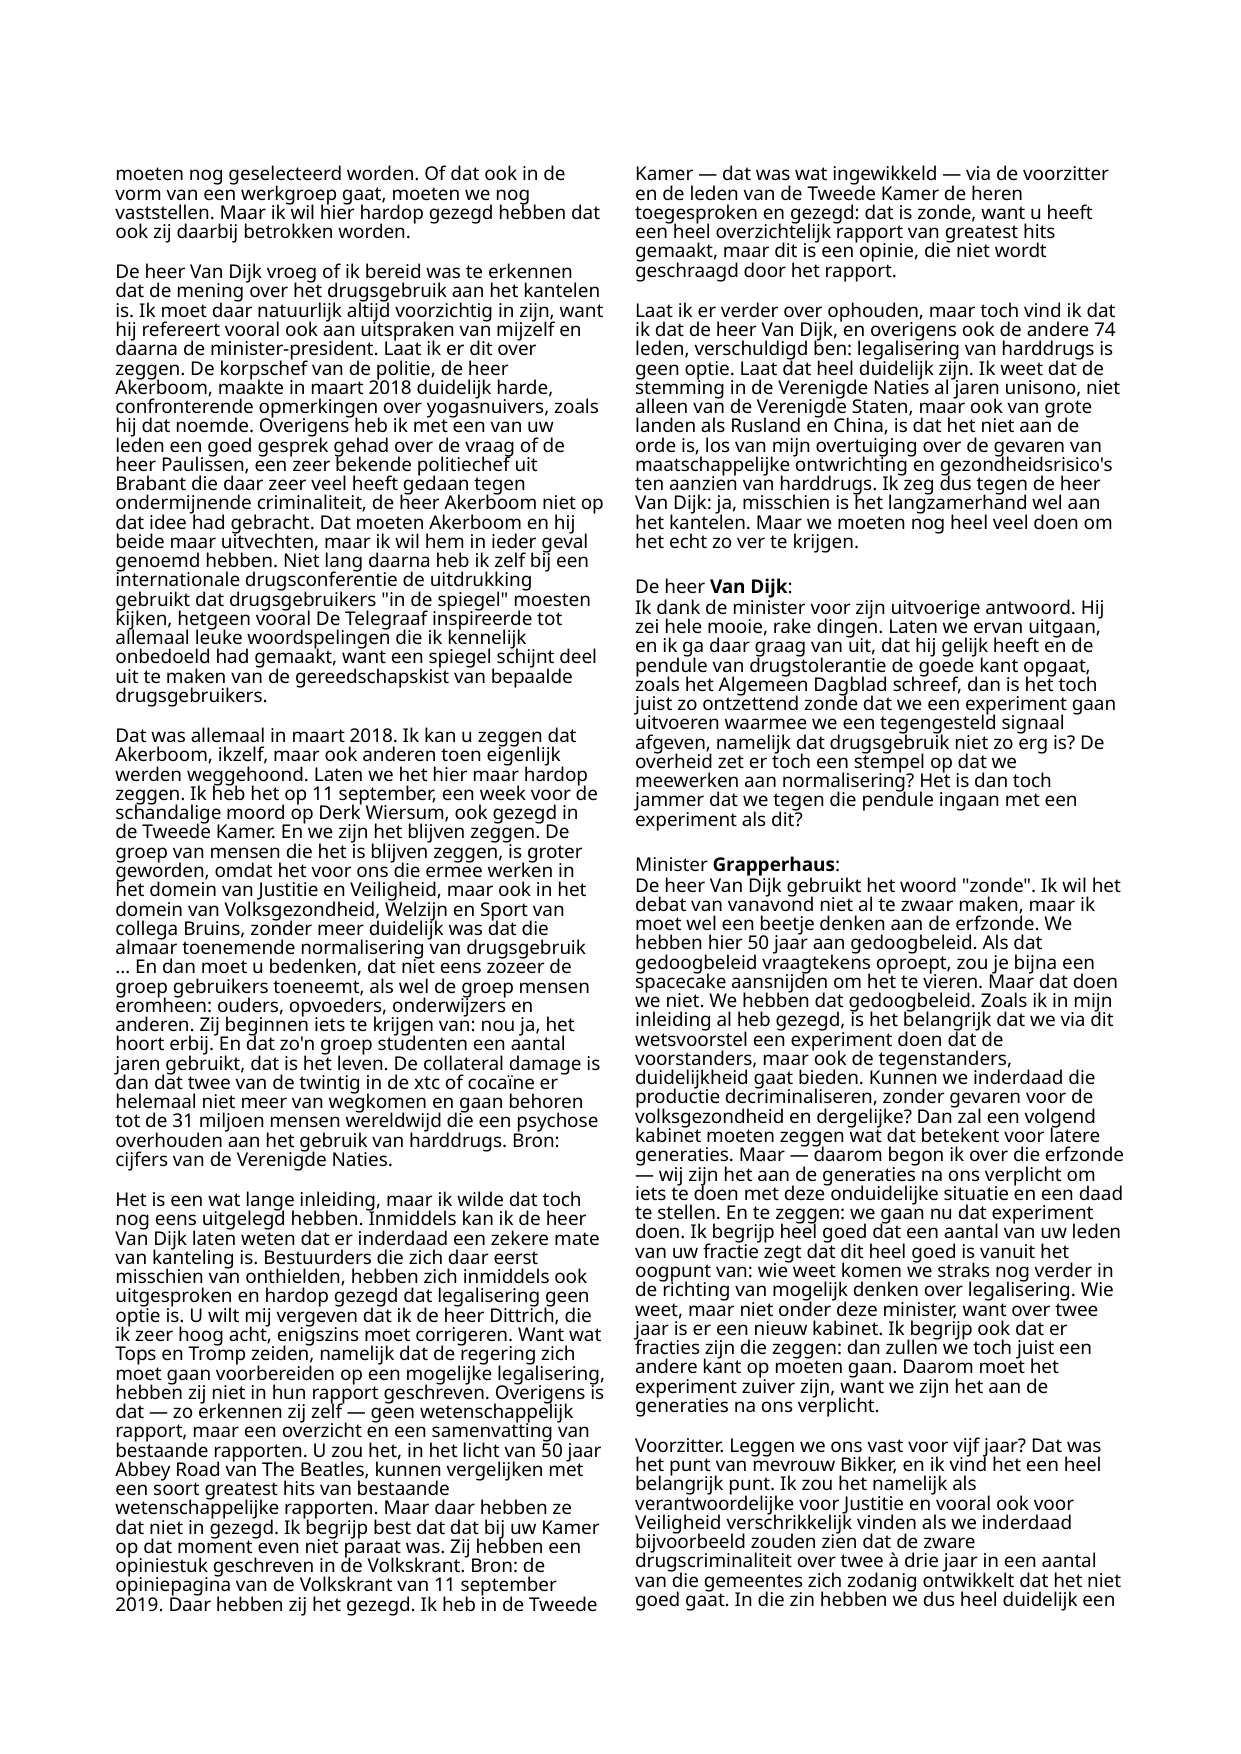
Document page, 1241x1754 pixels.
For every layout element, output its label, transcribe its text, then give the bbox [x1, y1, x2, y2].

text Kamer — dat was wat ingewikkeld — via de voorzitter en de leden van de Tweede Kamer de heren toegesproken en gezegd: dat is zonde, want u heeft een heel overzichtelijk rapport van greatest hits gemaakt, maar dit is een opinie, die niet wordt geschraagd door het rapport. [635, 165, 1125, 281]
text Voorzitter. Leggen we ons vast voor vijf jaar? Dat was het punt van mevrouw Bikker, en ik vind het een heel belangrijk punt. Ik zou het namelijk als verantwoordelijke voor Justitie en vooral ook voor Veiligheid verschrikkelijk vinden als we inderdaad bijvoorbeeld zouden zien dat de zware drugscriminaliteit over twee à drie jaar in een aantal van die gemeentes zich zodanig ontwikkelt dat het niet goed gaat. In die zin hebben we dus heel duidelijk een [635, 1437, 1125, 1610]
text De heer Van Dijk vroeg of ik bereid was te erkennen dat de mening over het drugsgebruik aan het kantelen is. Ik moet daar natuurlijk altijd voorzichtig in zijn, want hij refereert vooral ook aan uitspraken van mijzelf en daarna de minister-president. Laat ik er dit over zeggen. De korpschef van de politie, de heer Akerboom, maakte in maart 2018 duidelijk harde, confronterende opmerkingen over yogasnuivers, zoals hij dat noemde. Overigens heb ik met een van uw leden een goed gesprek gehad over de vraag of de heer Paulissen, een zeer bekende politiechef uit Brabant die daar zeer veel heeft gedaan tegen ondermijnende criminaliteit, de heer Akerboom niet op dat idee had gebracht. Dat moeten Akerboom en hij beide maar uitvechten, maar ik wil hem in ieder geval genoemd hebben. Niet lang daarna heb ik zelf bij een internationale drugsconferentie de uitdrukking gebruikt dat drugsgebruikers "in de spiegel" moesten kijken, hetgeen vooral De Telegraaf inspireerde tot allemaal leuke woordspelingen die ik kennelijk onbedoeld had gemaakt, want een spiegel schijnt deel uit te maken van de gereedschapskist van bepaalde drugsgebruikers. [115, 263, 605, 706]
text Het is een wat lange inleiding, maar ik wilde dat toch nog eens uitgelegd hebben. Inmiddels kan ik de heer Van Dijk laten weten dat er inderdaad een zekere mate van kanteling is. Bestuurders die zich daar eerst misschien van onthielden, hebben zich inmiddels ook uitgesproken en hardop gezegd dat legalisering geen optie is. U wilt mij vergeven dat ik de heer Dittrich, die ik zeer hoog acht, enigszins moet corrigeren. Want wat Tops en Tromp zeiden, namelijk dat de regering zich moet gaan voorbereiden op een mogelijke legalisering, hebben zij niet in hun rapport geschreven. Overigens is dat — zo erkennen zij zelf — geen wetenschappelijk rapport, maar een overzicht en een samenvatting van bestaande rapporten. U zou het, in het licht van 50 jaar Abbey Road van The Beatles, kunnen vergelijken met een soort greatest hits van bestaande wetenschappelijke rapporten. Maar daar hebben ze dat niet in gezegd. Ik begrijp best dat dat bij uw Kamer op dat moment even niet paraat was. Zij hebben een opiniestuk geschreven in de Volkskrant. Bron: de opiniepagina van de Volkskrant van 11 september 2019. Daar hebben zij het gezegd. Ik heb in de Tweede [115, 1191, 605, 1615]
text Laat ik er verder over ophouden, maar toch vind ik dat ik dat de heer Van Dijk, en overigens ook de andere 74 leden, verschuldigd ben: legalisering van harddrugs is geen optie. Laat dat heel duidelijk zijn. Ik weet dat de stemming in de Verenigde Naties al jaren unisono, niet alleen van de Verenigde Staten, maar ook van grote landen als Rusland en China, is dat het niet aan de orde is, los van mijn overtuiging over de gevaren van maatschappelijke ontwrichting en gezondheidsrisico's ten aanzien van harddrugs. Ik zeg dus tegen de heer Van Dijk: ja, misschien is het langzamerhand wel aan het kantelen. Maar we moeten nog heel veel doen om het echt zo ver te krijgen. [635, 302, 1125, 552]
text moeten nog geselecteerd worden. Of dat ook in de vorm van een werkgroep gaat, moeten we nog vaststellen. Maar ik wil hier hardop gezegd hebben dat ook zij daarbij betrokken worden. [115, 165, 605, 242]
text Ik dank de minister voor zijn uitvoerige antwoord. Hij zei hele mooie, rake dingen. Laten we ervan uitgaan, en ik ga daar graag van uit, dat hij gelijk heeft en de pendule van drugstolerantie de goede kant opgaat, zoals het Algemeen Dagblad schreef, dan is het toch juist zo ontzettend zonde dat we een experiment gaan uitvoeren waarmee we een tegengesteld signaal afgeven, namelijk dat drugsgebruik niet zo erg is? De overheid zet er toch een stempel op dat we meewerken aan normalisering? Het is dan toch jammer dat we tegen die pendule ingaan met een experiment als dit? [635, 599, 1125, 830]
text De heer Van Dijk gebruikt het woord "zonde". Ik wil het debat van vanavond niet al te zwaar maken, maar ik moet wel een beetje denken aan de erfzonde. We hebben hier 50 jaar aan gedoogbeleid. Als dat gedoogbeleid vraagtekens oproept, zou je bijna een spacecake aansnijden om het te vieren. Maar dat doen we niet. We hebben dat gedoogbeleid. Zoals ik in mijn inleiding al heb gezegd, is het belangrijk dat we via dit wetsvoorstel een experiment doen dat de voorstanders, maar ook de tegenstanders, duidelijkheid gaat bieden. Kunnen we inderdaad die productie decriminaliseren, zonder gevaren voor de volksgezondheid en dergelijke? Dan zal een volgend kabinet moeten zeggen wat dat betekent voor latere generaties. Maar — daarom begon ik over die erfzonde — wij zijn het aan de generaties na ons verplicht om iets te doen met deze onduidelijke situatie en een daad te stellen. En te zeggen: we gaan nu dat experiment doen. Ik begrijp heel goed dat een aantal van uw leden van uw fractie zegt dat dit heel goed is vanuit het oogpunt van: wie weet komen we straks nog verder in de richting van mogelijk denken over legalisering. Wie weet, maar niet onder deze minister, want over twee jaar is er een nieuw kabinet. Ik begrijp ook dat er fracties zijn die zeggen: dan zullen we toch juist een andere kant op moeten gaan. Daarom moet het experiment zuiver zijn, want we zijn het aan de generaties na ons verplicht. [635, 877, 1125, 1416]
text Dat was allemaal in maart 2018. Ik kan u zeggen dat Akerboom, ikzelf, maar ook anderen toen eigenlijk werden weggehoond. Laten we het hier maar hardop zeggen. Ik heb het op 11 september, een week voor de schandalige moord op Derk Wiersum, ook gezegd in de Tweede Kamer. En we zijn het blijven zeggen. De groep van mensen die het is blijven zeggen, is groter geworden, omdat het voor ons die ermee werken in het domein van Justitie en Veiligheid, maar ook in het domein van Volksgezondheid, Welzijn en Sport van collega Bruins, zonder meer duidelijk was dat die almaar toenemende normalisering van drugsgebruik … En dan moet u bedenken, dat niet eens zozeer de groep gebruikers toeneemt, als wel de groep mensen eromheen: ouders, opvoeders, onderwijzers en anderen. Zij beginnen iets te krijgen van: nou ja, het hoort erbij. En dat zo'n groep studenten een aantal jaren gebruikt, dat is het leven. De collateral damage is dan dat twee van de twintig in de xtc of cocaïne er helemaal niet meer van wegkomen en gaan behoren tot de 31 miljoen mensen wereldwijd die een psychose overhouden aan het gebruik van harddrugs. Bron: cijfers van de Verenigde Naties. [115, 727, 605, 1170]
text De heer Van Dijk: [635, 573, 1125, 599]
text Minister Grapperhaus: [635, 851, 1125, 877]
